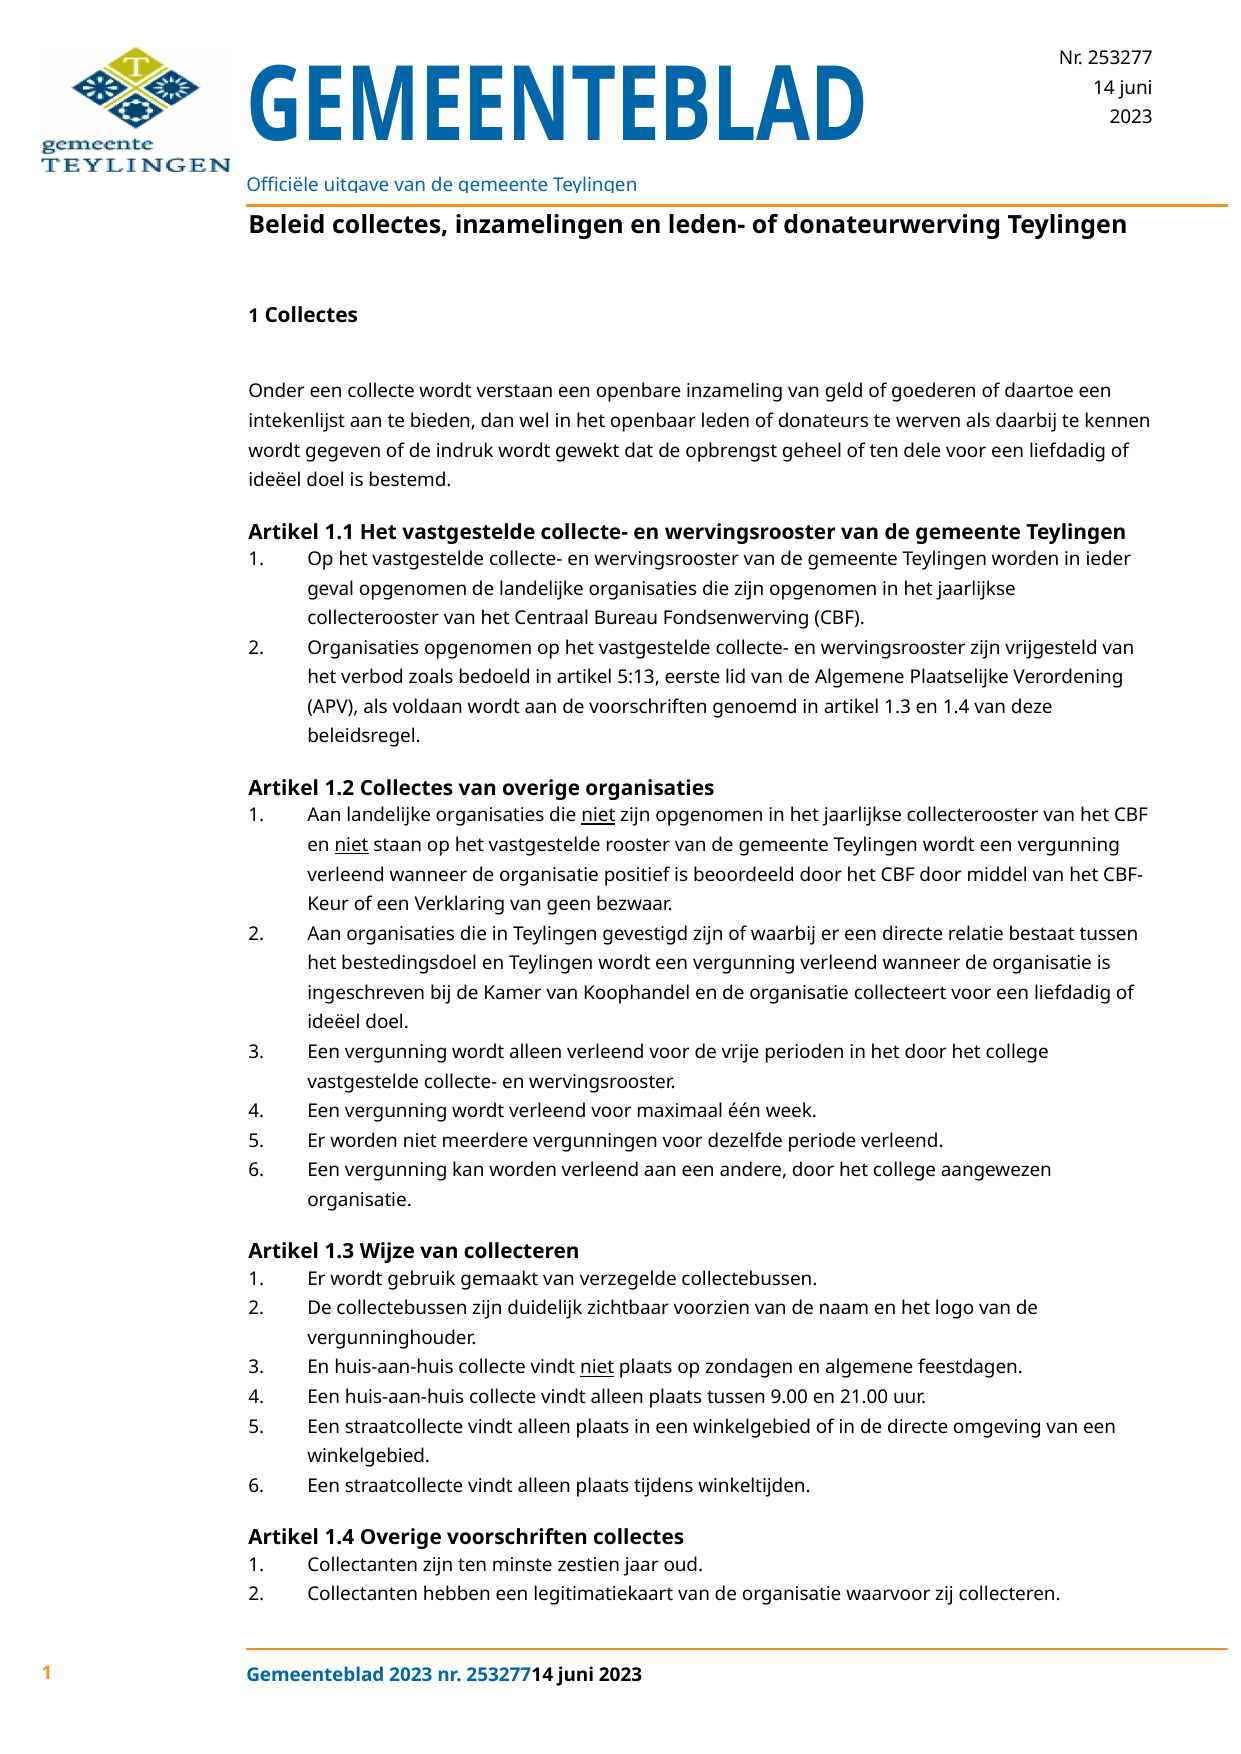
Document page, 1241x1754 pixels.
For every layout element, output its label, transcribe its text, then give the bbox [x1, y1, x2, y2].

text 1 Collectes [248, 300, 1152, 328]
text Artikel 1.4 Overige voorschriften collectes [248, 1522, 1152, 1551]
text Artikel 1.2 Collectes van overige organisaties [248, 773, 1152, 802]
picture [41, 47, 231, 172]
list Collectanten zijn ten minste zestien jaar oud. [248, 1551, 1152, 1577]
list Aan organisaties die in Teylingen gevestigd zijn of waarbij er een directe relatie bestaat tussen het bestedingsdoel en Teylingen wordt een vergunning verleend wanneer de organisatie is ingeschreven bij de Kamer van Koophandel en de organisatie collecteert voor een liefdadig of ideëel doel. [248, 920, 1152, 1034]
text Onder een collecte wordt verstaan een openbare inzameling van geld of goederen of daartoe een intekenlijst aan te bieden, dan wel in het openbaar leden of donateurs te werven als daarbij te kennen wordt gegeven of de indruk wordt gewekt dat de opbrengst geheel of ten dele voor een liefdadig of ideëel doel is bestemd. [248, 378, 1152, 492]
list Er worden niet meerdere vergunningen voor dezelfde periode verleend. [248, 1127, 1152, 1153]
list Een vergunning kan worden verleend aan een andere, door het college aangewezen organisatie. [248, 1157, 1152, 1212]
text Artikel 1.1 Het vastgestelde collecte- en wervingsrooster van de gemeente Teylingen [248, 517, 1152, 545]
list En huis-aan-huis collecte vindt niet plaats op zondagen en algemene feestdagen. [248, 1354, 1152, 1379]
list Organisaties opgenomen op het vastgestelde collecte- en wervingsrooster zijn vrijgesteld van het verbod zoals bedoeld in artikel 5:13, eerste lid van de Algemene Plaatselijke Verordening (APV), als voldaan wordt aan de voorschriften genoemd in artikel 1.3 en 1.4 van deze beleidsregel. [248, 634, 1152, 748]
list Er wordt gebruik gemaakt van verzegelde collectebussen. [248, 1265, 1152, 1291]
text Beleid collectes, inzamelingen en leden- of donateurwerving Teylingen [248, 207, 1152, 241]
list Op het vastgestelde collecte- en wervingsrooster van de gemeente Teylingen worden in ieder geval opgenomen de landelijke organisaties die zijn opgenomen in het jaarlijkse collecterooster van het Centraal Bureau Fondsenwerving (CBF). [248, 545, 1152, 630]
text Artikel 1.3 Wijze van collecteren [248, 1237, 1152, 1265]
list Collectanten hebben een legitimatiekaart van de organisatie waarvoor zij collecteren. [248, 1581, 1152, 1606]
list Een straatcollecte vindt alleen plaats tijdens winkeltijden. [248, 1472, 1152, 1498]
list Een vergunning wordt verleend voor maximaal één week. [248, 1097, 1152, 1123]
list Een vergunning wordt alleen verleend voor de vrije perioden in het door het college vastgestelde collecte- en wervingsrooster. [248, 1038, 1152, 1093]
list Een huis-aan-huis collecte vindt alleen plaats tussen 9.00 en 21.00 uur. [248, 1383, 1152, 1409]
list Een straatcollecte vindt alleen plaats in een winkelgebied of in de directe omgeving van een winkelgebied. [248, 1413, 1152, 1468]
list De collectebussen zijn duidelijk zichtbaar voorzien van de naam en het logo van de vergunninghouder. [248, 1294, 1152, 1350]
list Aan landelijke organisaties die niet zijn opgenomen in het jaarlijkse collecterooster van het CBF en niet staan op het vastgestelde rooster van de gemeente Teylingen wordt een vergunning verleend wanneer de organisatie positief is beoordeeld door het CBF door middel van het CBF-Keur of een Verklaring van geen bezwaar. [248, 802, 1152, 916]
